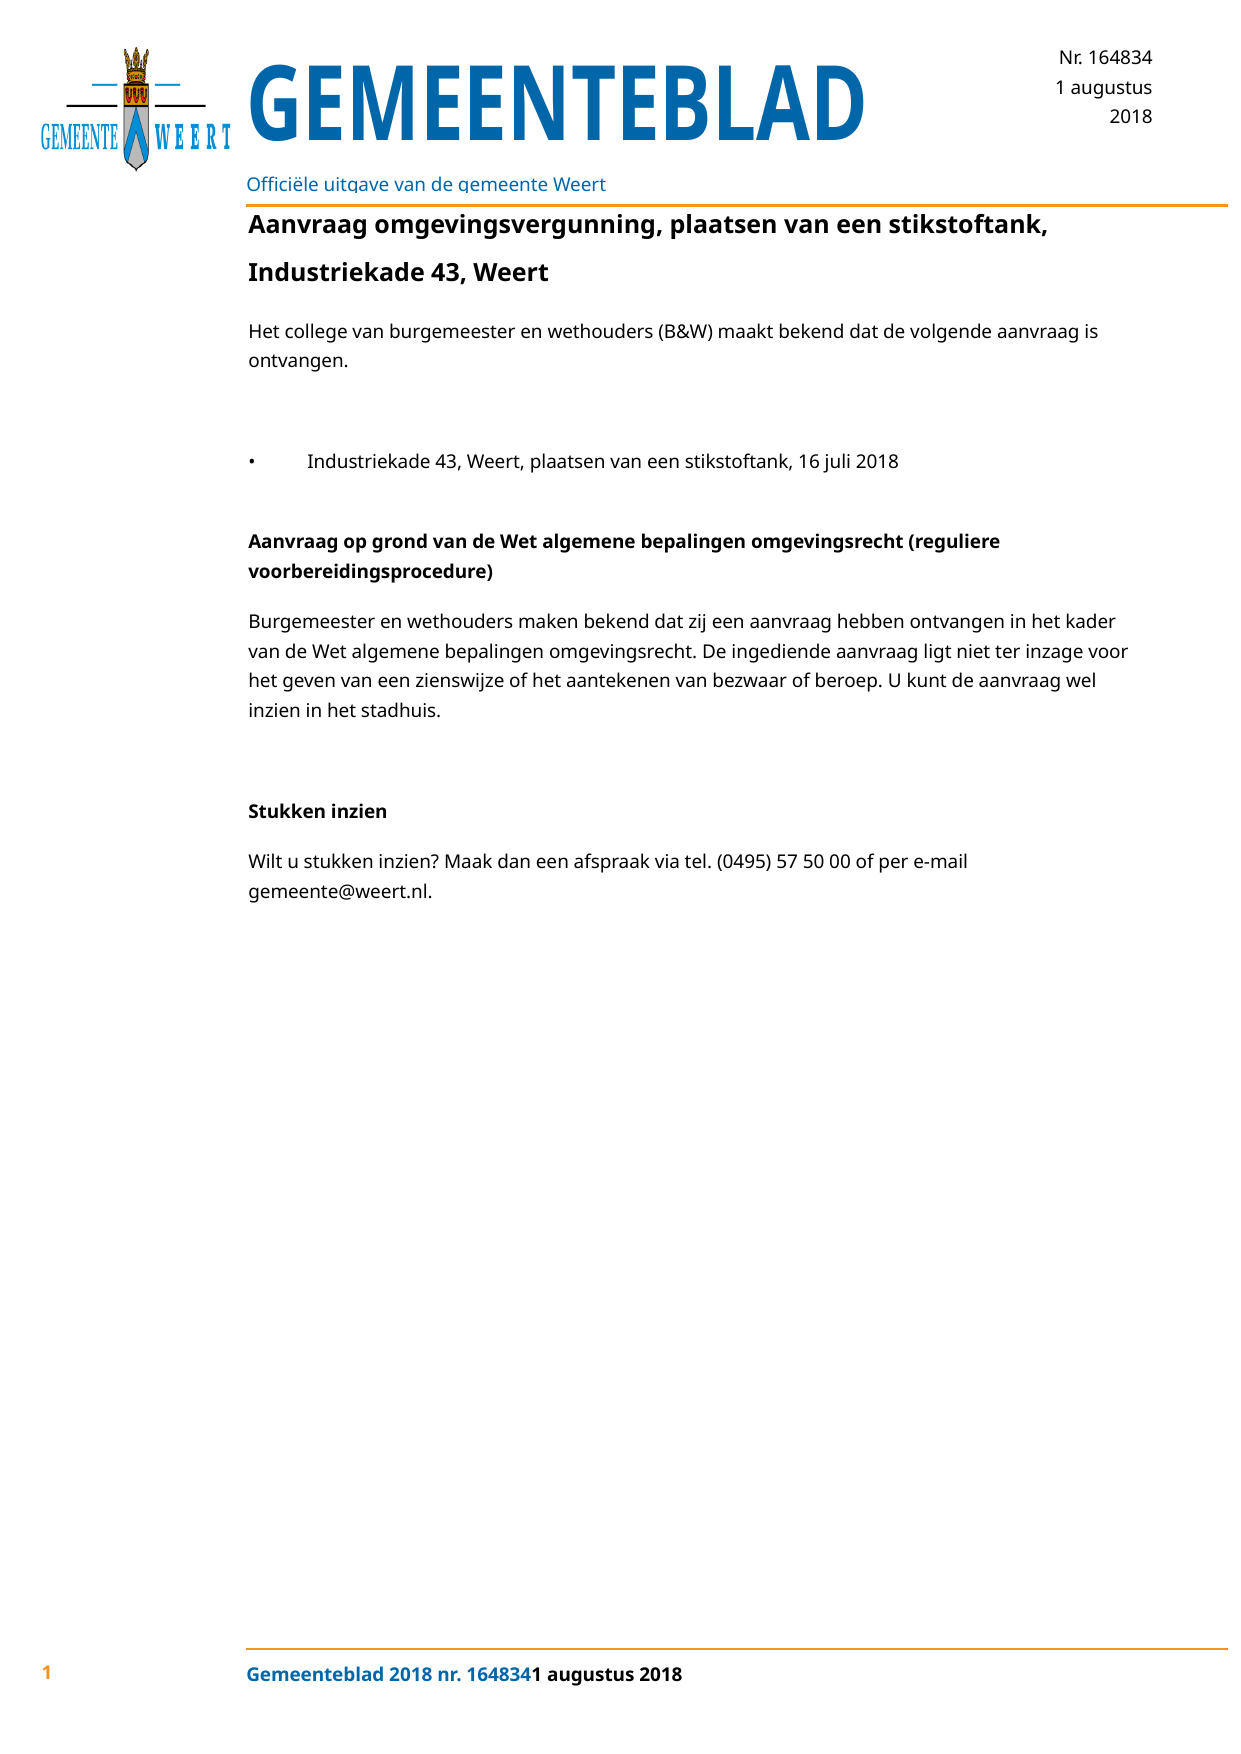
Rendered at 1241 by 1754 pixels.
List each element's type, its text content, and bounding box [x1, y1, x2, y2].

text Aanvraag omgevingsvergunning, plaatsen van een stikstoftank, Industriekade 43, Weert [248, 207, 1152, 288]
picture [41, 47, 231, 172]
text Wilt u stukken inzien? Maak dan een afspraak via tel. (0495) 57 50 00 of per e-mail gemeente@weert.nl. [248, 848, 1152, 904]
text Het college van burgemeester en wethouders (B&W) maakt bekend dat de volgende aanvraag is ontvangen. [248, 318, 1152, 373]
list Industriekade 43, Weert, plaatsen van een stikstoftank, 16 juli 2018 [248, 448, 1152, 474]
text Burgemeester en wethouders maken bekend dat zij een aanvraag hebben ontvangen in het kader van de Wet algemene bepalingen omgevingsrecht. De ingediende aanvraag ligt niet ter inzage voor het geven van een zienswijze of het aantekenen van bezwaar of beroep. U kunt de aanvraag wel inzien in het stadhuis. [248, 608, 1152, 723]
text Aanvraag op grond van de Wet algemene bepalingen omgevingsrecht (reguliere voorbereidingsprocedure) [248, 528, 1152, 584]
text Stukken inzien [248, 798, 1152, 824]
